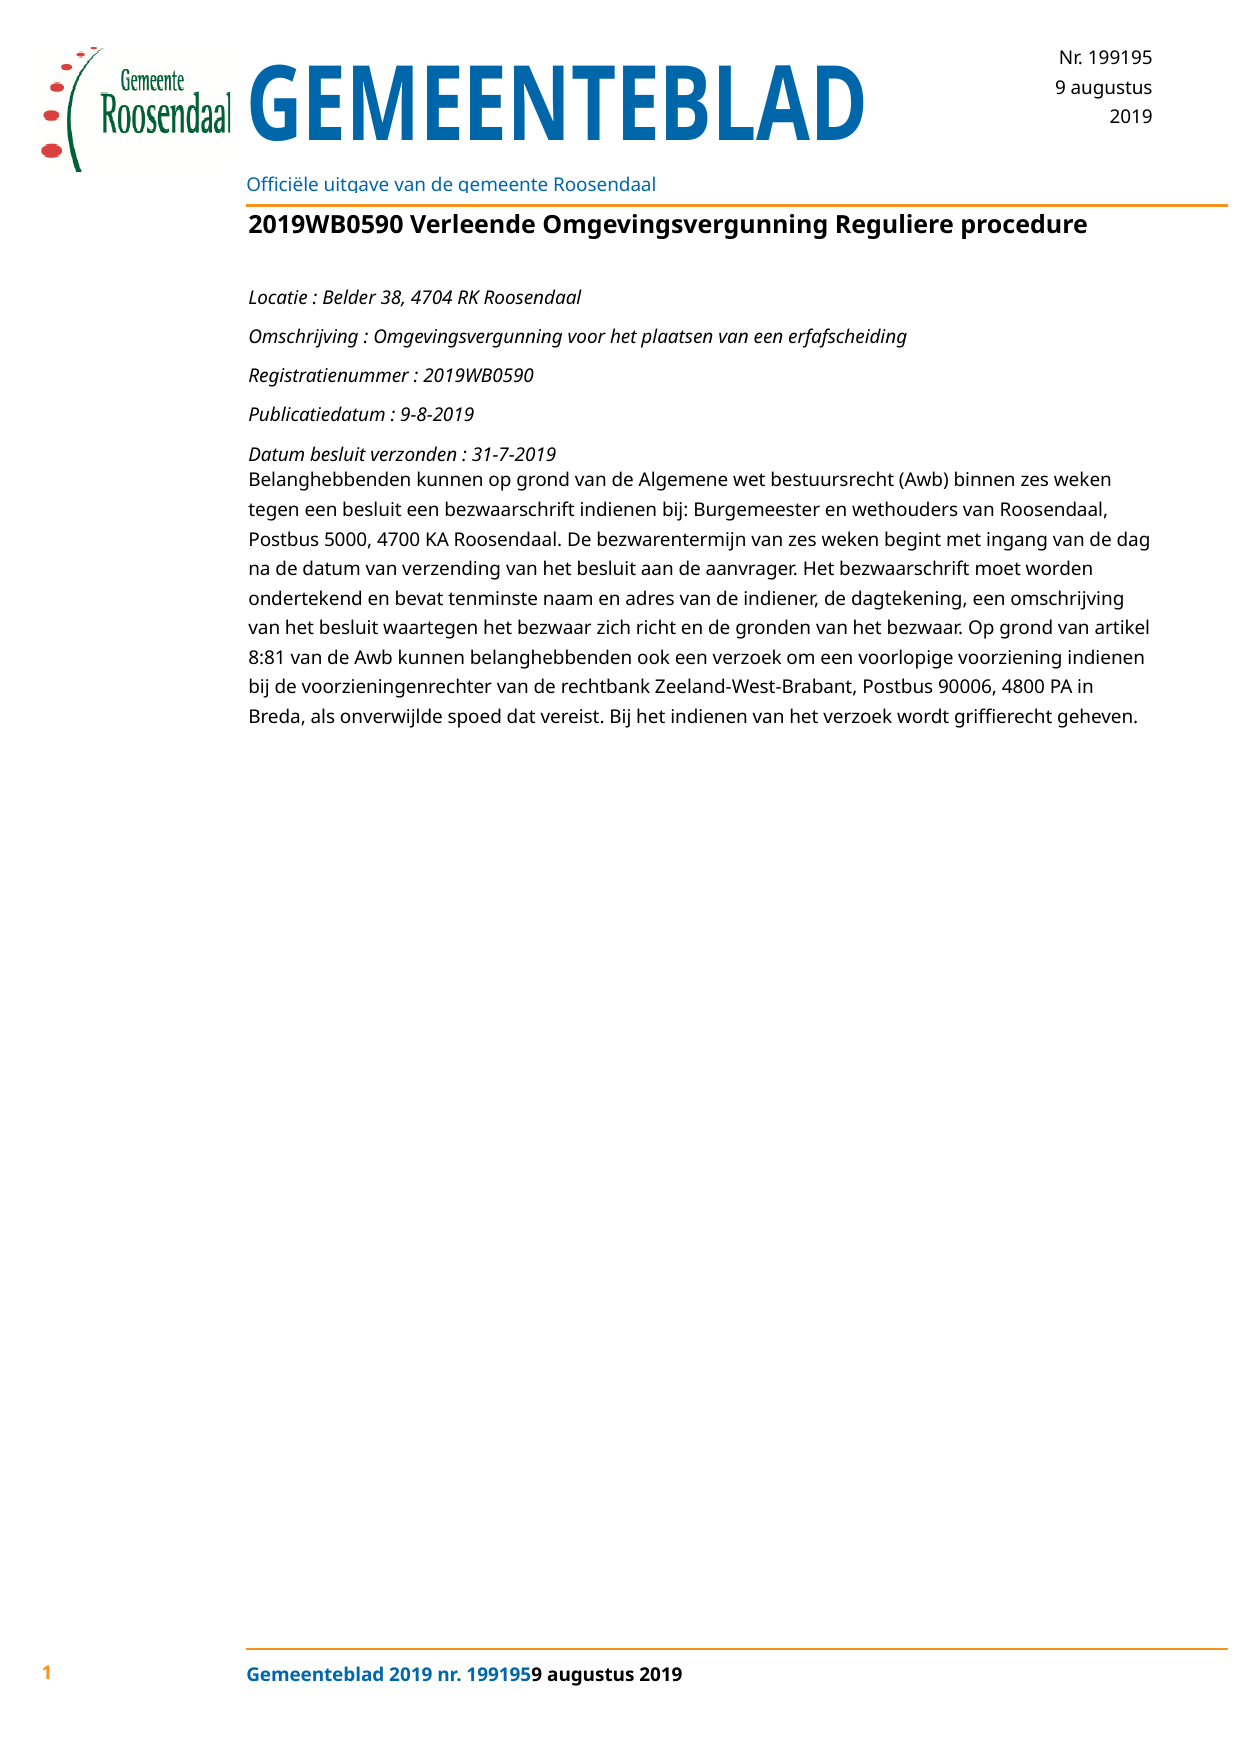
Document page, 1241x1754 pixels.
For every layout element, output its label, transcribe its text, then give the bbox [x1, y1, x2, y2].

text Registratienummer : 2019WB0590 [248, 362, 1152, 388]
text Publicatiedatum : 9-8-2019 [248, 402, 1152, 427]
text Locatie : Belder 38, 4704 RK Roosendaal [248, 284, 1152, 309]
text Datum besluit verzonden : 31-7-2019 [248, 441, 1152, 467]
text Belanghebbenden kunnen op grond van de Algemene wet bestuursrecht (Awb) binnen zes weken tegen een besluit een bezwaarschrift indienen bij: Burgemeester en wethouders van Roosendaal, Postbus 5000, 4700 KA Roosendaal. De bezwarentermijn van zes weken begint met ingang van de dag na de datum van verzending van het besluit aan de aanvrager. Het bezwaarschrift moet worden ondertekend en bevat tenminste naam en adres van de indiener, de dagtekening, een omschrijving van het besluit waartegen het bezwaar zich richt en de gronden van het bezwaar. Op grond van artikel 8:81 van de Awb kunnen belanghebbenden ook een verzoek om een voorlopige voorziening indienen bij de voorzieningenrechter van de rechtbank Zeeland-West-Brabant, Postbus 90006, 4800 PA in Breda, als onverwijlde spoed dat vereist. Bij het indienen van het verzoek wordt griffierecht geheven. [248, 467, 1152, 729]
text 2019WB0590 Verleende Omgevingsvergunning Reguliere procedure [248, 207, 1152, 241]
picture [41, 47, 231, 172]
text Omschrijving : Omgevingsvergunning voor het plaatsen van een erfafscheiding [248, 323, 1152, 349]
